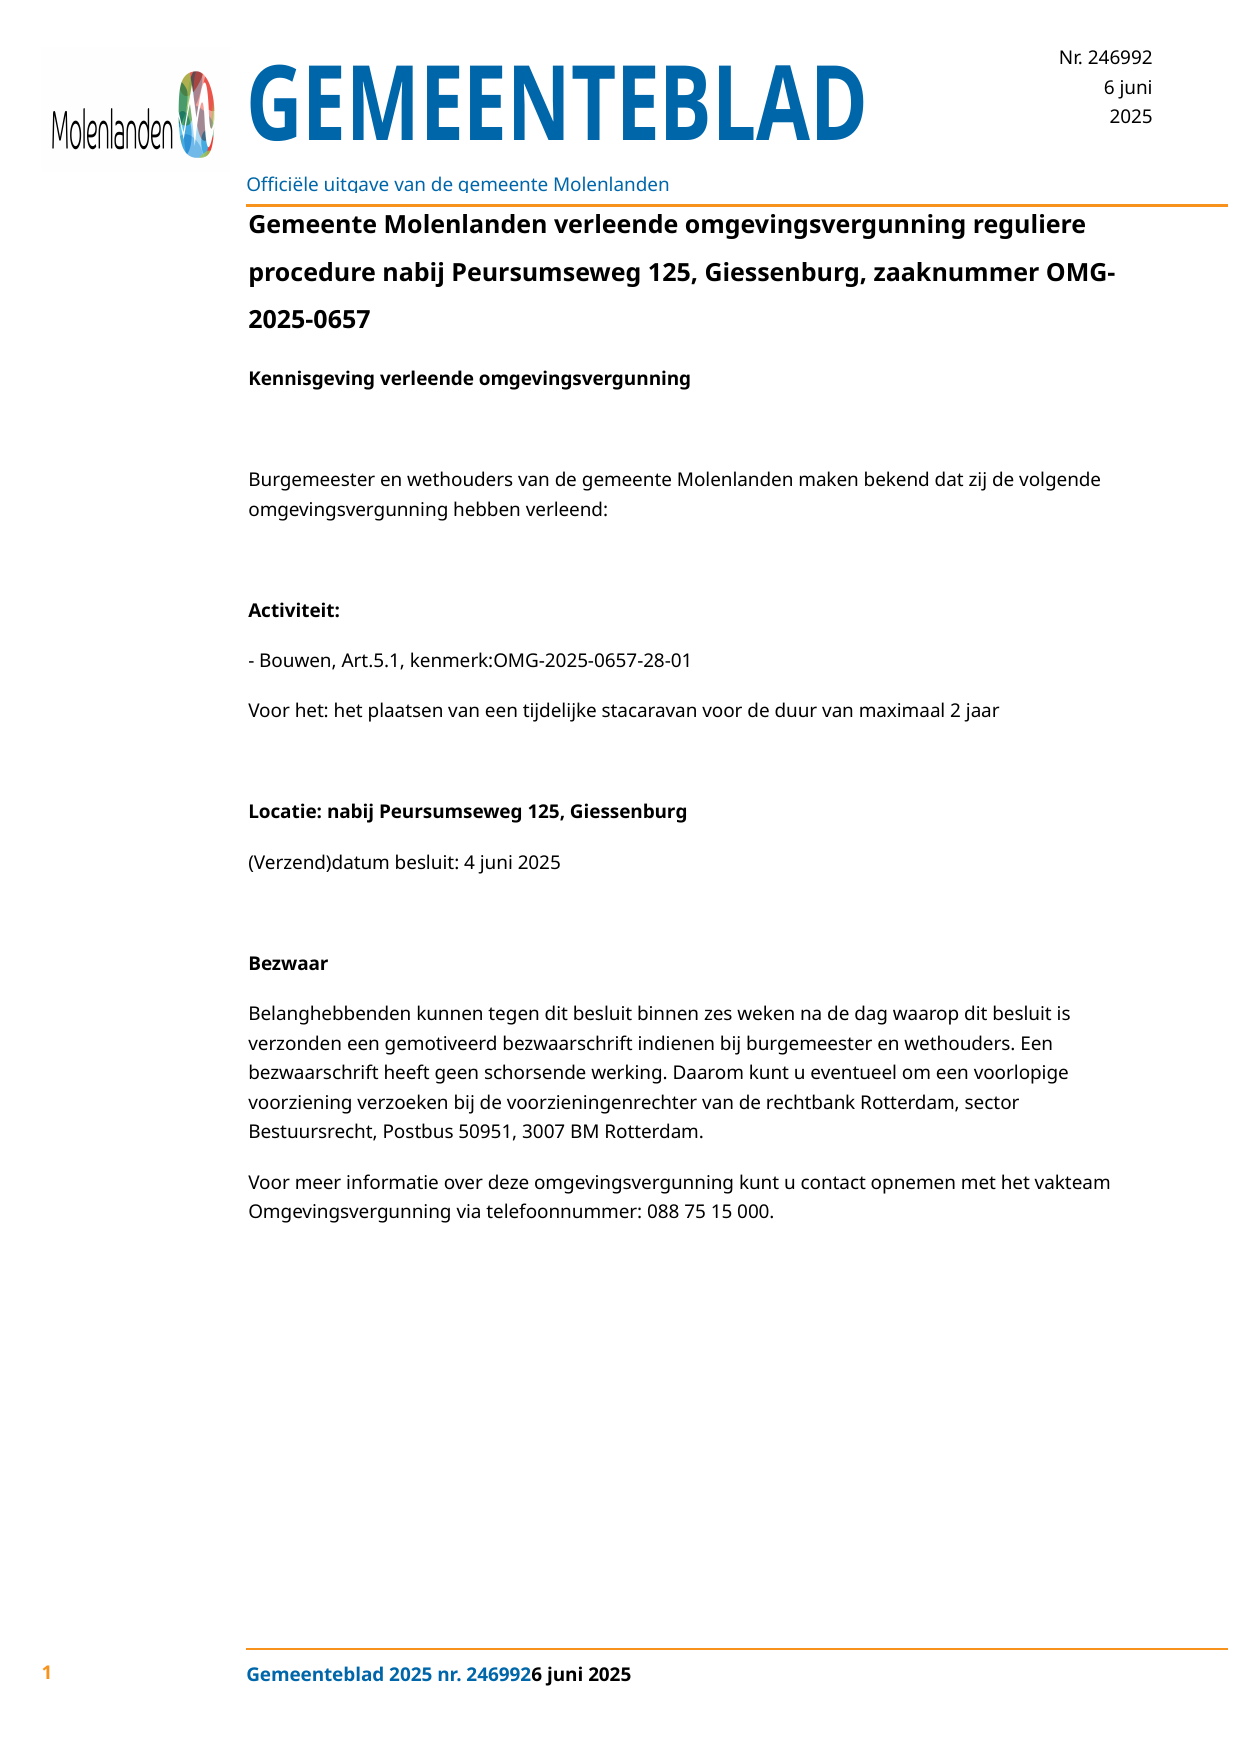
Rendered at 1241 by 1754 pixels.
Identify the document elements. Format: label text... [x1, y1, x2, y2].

text (Verzend)datum besluit: 4 juni 2025 [248, 849, 1152, 874]
text Kennisgeving verleende omgevingsvergunning [248, 366, 1152, 391]
text Gemeente Molenlanden verleende omgevingsvergunning reguliere procedure nabij Peursumseweg 125, Giessenburg, zaaknummer OMG-2025-0657 [248, 207, 1152, 336]
text Bezwaar [248, 950, 1152, 975]
text Voor het: het plaatsen van een tijdelijke stacaravan voor de duur van maximaal 2 jaar [248, 698, 1152, 723]
text Burgemeester en wethouders van de gemeente Molenlanden maken bekend dat zij de volgende omgevingsvergunning hebben verleend: [248, 466, 1152, 522]
picture [41, 47, 231, 172]
text Locatie: nabij Peursumseweg 125, Giessenburg [248, 798, 1152, 824]
text Belanghebbenden kunnen tegen dit besluit binnen zes weken na de dag waarop dit besluit is verzonden een gemotiveerd bezwaarschrift indienen bij burgemeester en wethouders. Een bezwaarschrift heeft geen schorsende werking. Daarom kunt u eventueel om een voorlopige voorziening verzoeken bij de voorzieningenrechter van de rechtbank Rotterdam, sector Bestuursrecht, Postbus 50951, 3007 BM Rotterdam. [248, 1000, 1152, 1144]
text Voor meer informatie over deze omgevingsvergunning kunt u contact opnemen met het vakteam Omgevingsvergunning via telefoonnummer: 088 75 15 000. [248, 1169, 1152, 1224]
text Activiteit: [248, 597, 1152, 622]
text - Bouwen, Art.5.1, kenmerk:OMG-2025-0657-28-01 [248, 647, 1152, 673]
